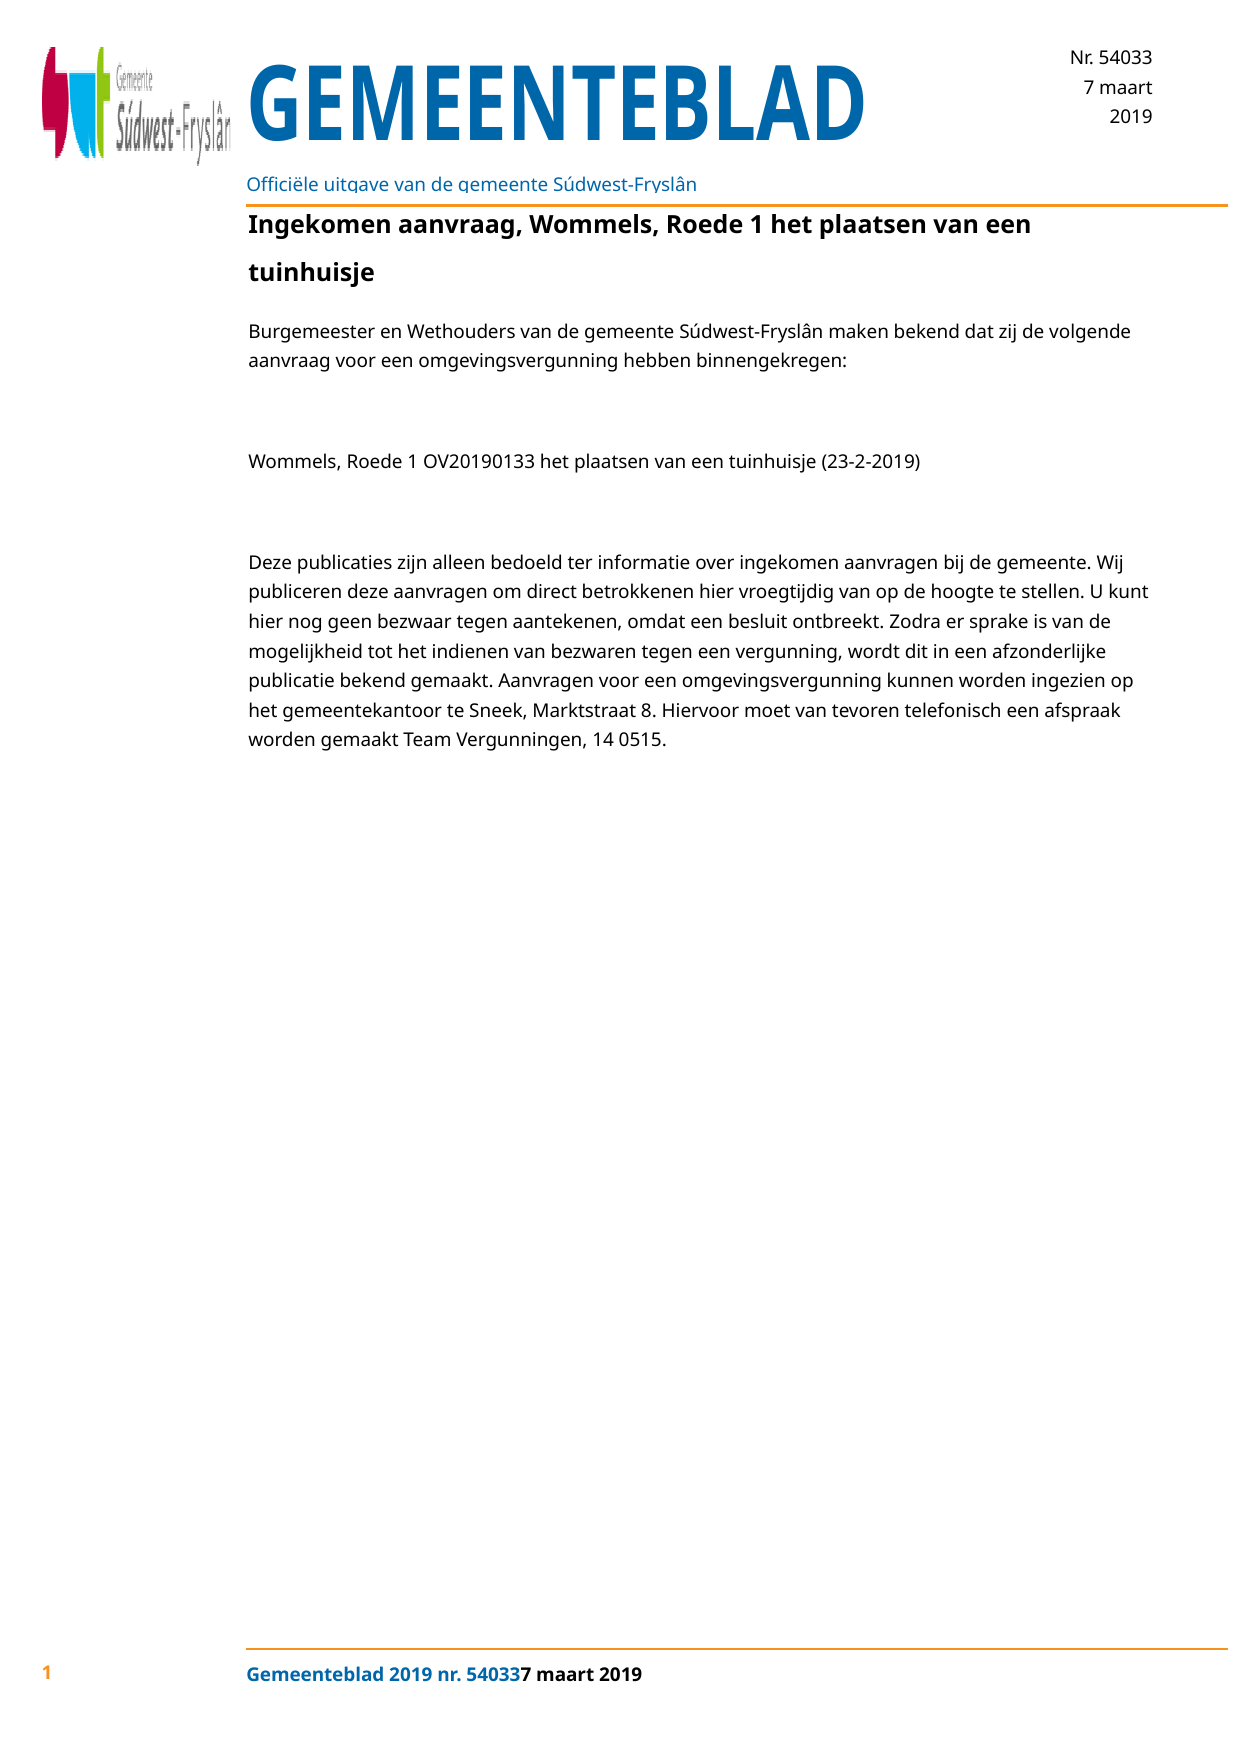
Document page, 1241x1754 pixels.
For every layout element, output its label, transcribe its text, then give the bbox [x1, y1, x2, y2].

text Wommels, Roede 1 OV20190133 het plaatsen van een tuinhuisje (23-2-2019) [248, 448, 1152, 474]
text Ingekomen aanvraag, Wommels, Roede 1 het plaatsen van een tuinhuisje [248, 207, 1152, 288]
picture [41, 47, 231, 172]
text Burgemeester en Wethouders van de gemeente Súdwest-Fryslân maken bekend dat zij de volgende aanvraag voor een omgevingsvergunning hebben binnengekregen: [248, 318, 1152, 373]
text Deze publicaties zijn alleen bedoeld ter informatie over ingekomen aanvragen bij de gemeente. Wij publiceren deze aanvragen om direct betrokkenen hier vroegtijdig van op de hoogte te stellen. U kunt hier nog geen bezwaar tegen aantekenen, omdat een besluit ontbreekt. Zodra er sprake is van de mogelijkheid tot het indienen van bezwaren tegen een vergunning, wordt dit in een afzonderlijke publicatie bekend gemaakt. Aanvragen voor een omgevingsvergunning kunnen worden ingezien op het gemeentekantoor te Sneek, Marktstraat 8. Hiervoor moet van tevoren telefonisch een afspraak worden gemaakt Team Vergunningen, 14 0515. [248, 549, 1152, 752]
